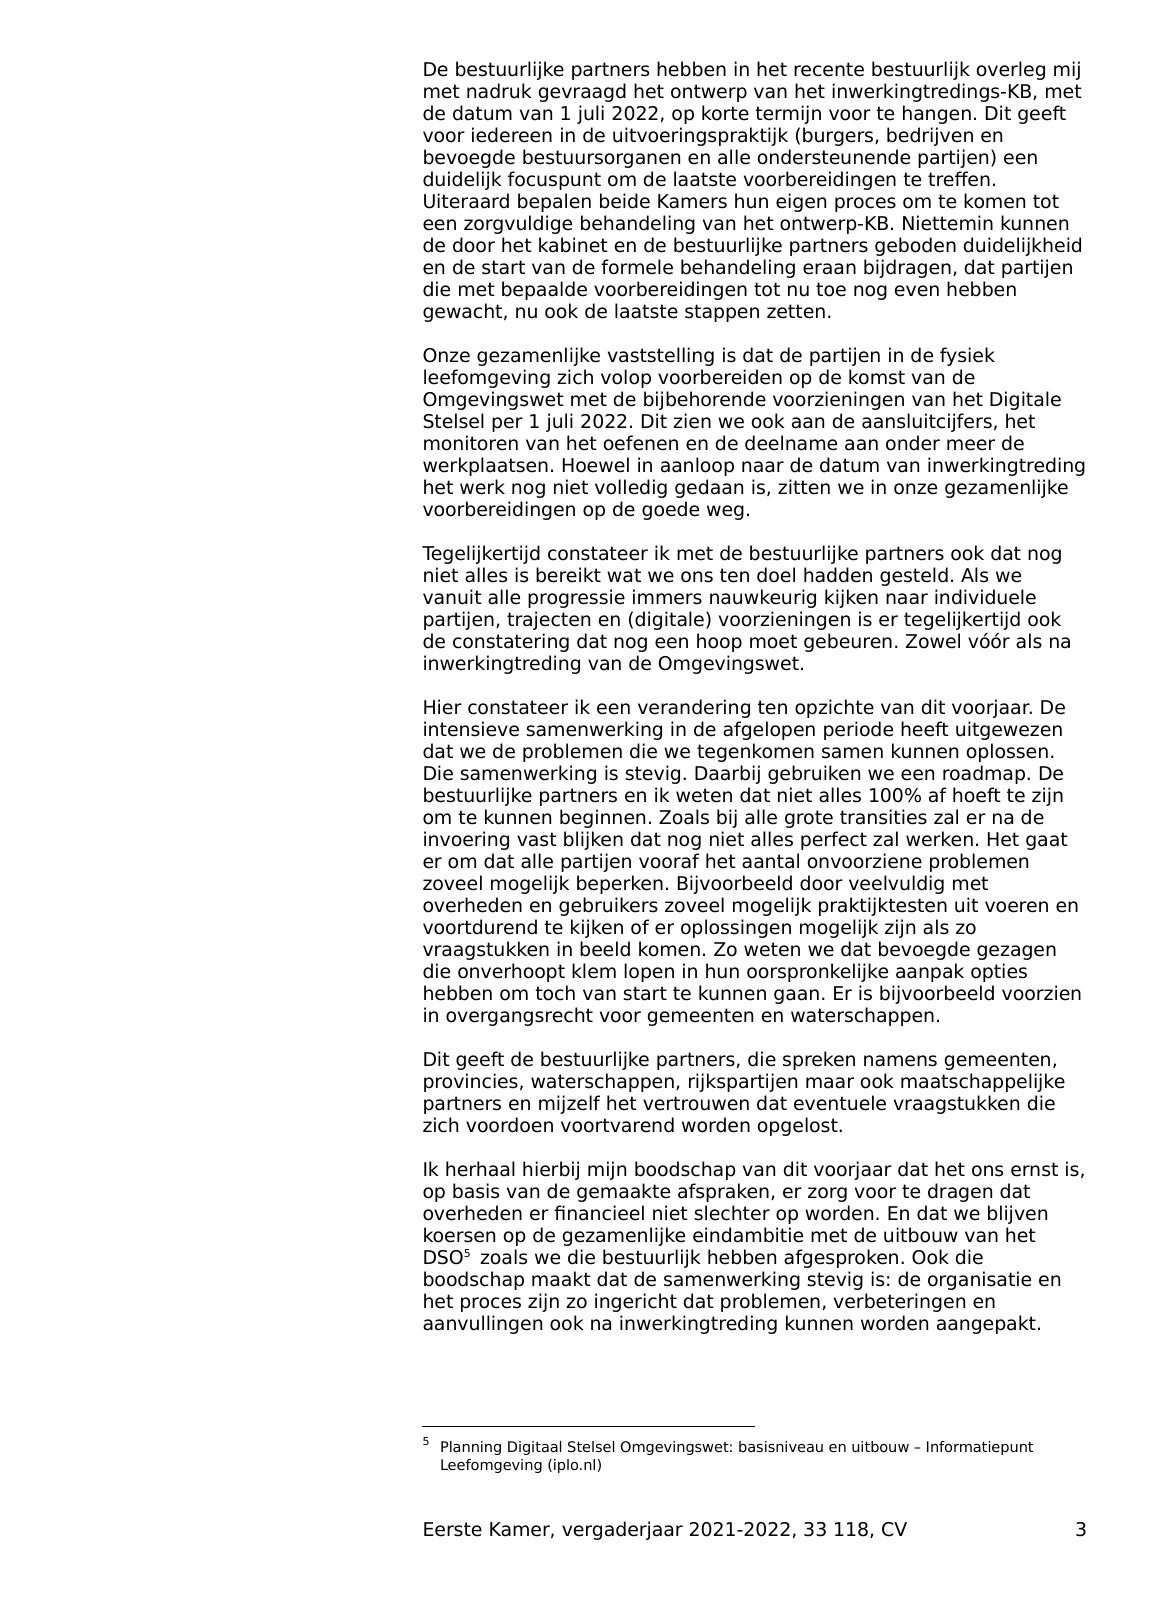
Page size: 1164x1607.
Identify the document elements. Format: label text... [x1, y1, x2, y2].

text Planning Digitaal Stelsel Omgevingswet: basisniveau en uitbouw – Informatiepunt Leefomgeving (iplo.nl) [422, 1435, 1087, 1474]
text Dit geeft de bestuurlijke partners, die spreken namens gemeenten, provincies, waterschappen, rijkspartijen maar ook maatschappelijke partners en mijzelf het vertrouwen dat eventuele vraagstukken die zich voordoen voortvarend worden opgelost. [422, 1049, 1087, 1137]
text Tegelijkertijd constateer ik met de bestuurlijke partners ook dat nog niet alles is bereikt wat we ons ten doel hadden gesteld. Als we vanuit alle progressie immers nauwkeurig kijken naar individuele partijen, trajecten en (digitale) voorzieningen is er tegelijkertijd ook de constatering dat nog een hoop moet gebeuren. Zowel vóór als na inwerkingtreding van de Omgevingswet. [422, 543, 1087, 675]
text Ik herhaal hierbij mijn boodschap van dit voorjaar dat het ons ernst is, op basis van de gemaakte afspraken, er zorg voor te dragen dat overheden er financieel niet slechter op worden. En dat we blijven koersen op de gezamenlijke eindambitie met de uitbouw van het DSO zoals we die bestuurlijk hebben afgesproken. Ook die boodschap maakt dat de samenwerking stevig is: de organisatie en het proces zijn zo ingericht dat problemen, verbeteringen en aanvullingen ook na inwerkingtreding kunnen worden aangepakt. [422, 1159, 1087, 1335]
text Hier constateer ik een verandering ten opzichte van dit voorjaar. De intensieve samenwerking in de afgelopen periode heeft uitgewezen dat we de problemen die we tegenkomen samen kunnen oplossen. Die samenwerking is stevig. Daarbij gebruiken we een roadmap. De bestuurlijke partners en ik weten dat niet alles 100% af hoeft te zijn om te kunnen beginnen. Zoals bij alle grote transities zal er na de invoering vast blijken dat nog niet alles perfect zal werken. Het gaat er om dat alle partijen vooraf het aantal onvoorziene problemen zoveel mogelijk beperken. Bijvoorbeeld door veelvuldig met overheden en gebruikers zoveel mogelijk praktijktesten uit voeren en voortdurend te kijken of er oplossingen mogelijk zijn als zo vraagstukken in beeld komen. Zo weten we dat bevoegde gezagen die onverhoopt klem lopen in hun oorspronkelijke aanpak opties hebben om toch van start te kunnen gaan. Er is bijvoorbeeld voorzien in overgangsrecht voor gemeenten en waterschappen. [422, 697, 1087, 1027]
text Onze gezamenlijke vaststelling is dat de partijen in de fysiek leefomgeving zich volop voorbereiden op de komst van de Omgevingswet met de bijbehorende voorzieningen van het Digitale Stelsel per 1 juli 2022. Dit zien we ook aan de aansluitcijfers, het monitoren van het oefenen en de deelname aan onder meer de werkplaatsen. Hoewel in aanloop naar de datum van inwerkingtreding het werk nog niet volledig gedaan is, zitten we in onze gezamenlijke voorbereidingen op de goede weg. [422, 345, 1087, 521]
text De bestuurlijke partners hebben in het recente bestuurlijk overleg mij met nadruk gevraagd het ontwerp van het inwerkingtredings-KB, met de datum van 1 juli 2022, op korte termijn voor te hangen. Dit geeft voor iedereen in de uitvoeringspraktijk (burgers, bedrijven en bevoegde bestuursorganen en alle ondersteunende partijen) een duidelijk focuspunt om de laatste voorbereidingen te treffen. Uiteraard bepalen beide Kamers hun eigen proces om te komen tot een zorgvuldige behandeling van het ontwerp-KB. Niettemin kunnen de door het kabinet en de bestuurlijke partners geboden duidelijkheid en de start van de formele behandeling eraan bijdragen, dat partijen die met bepaalde voorbereidingen tot nu toe nog even hebben gewacht, nu ook de laatste stappen zetten. [422, 59, 1087, 323]
